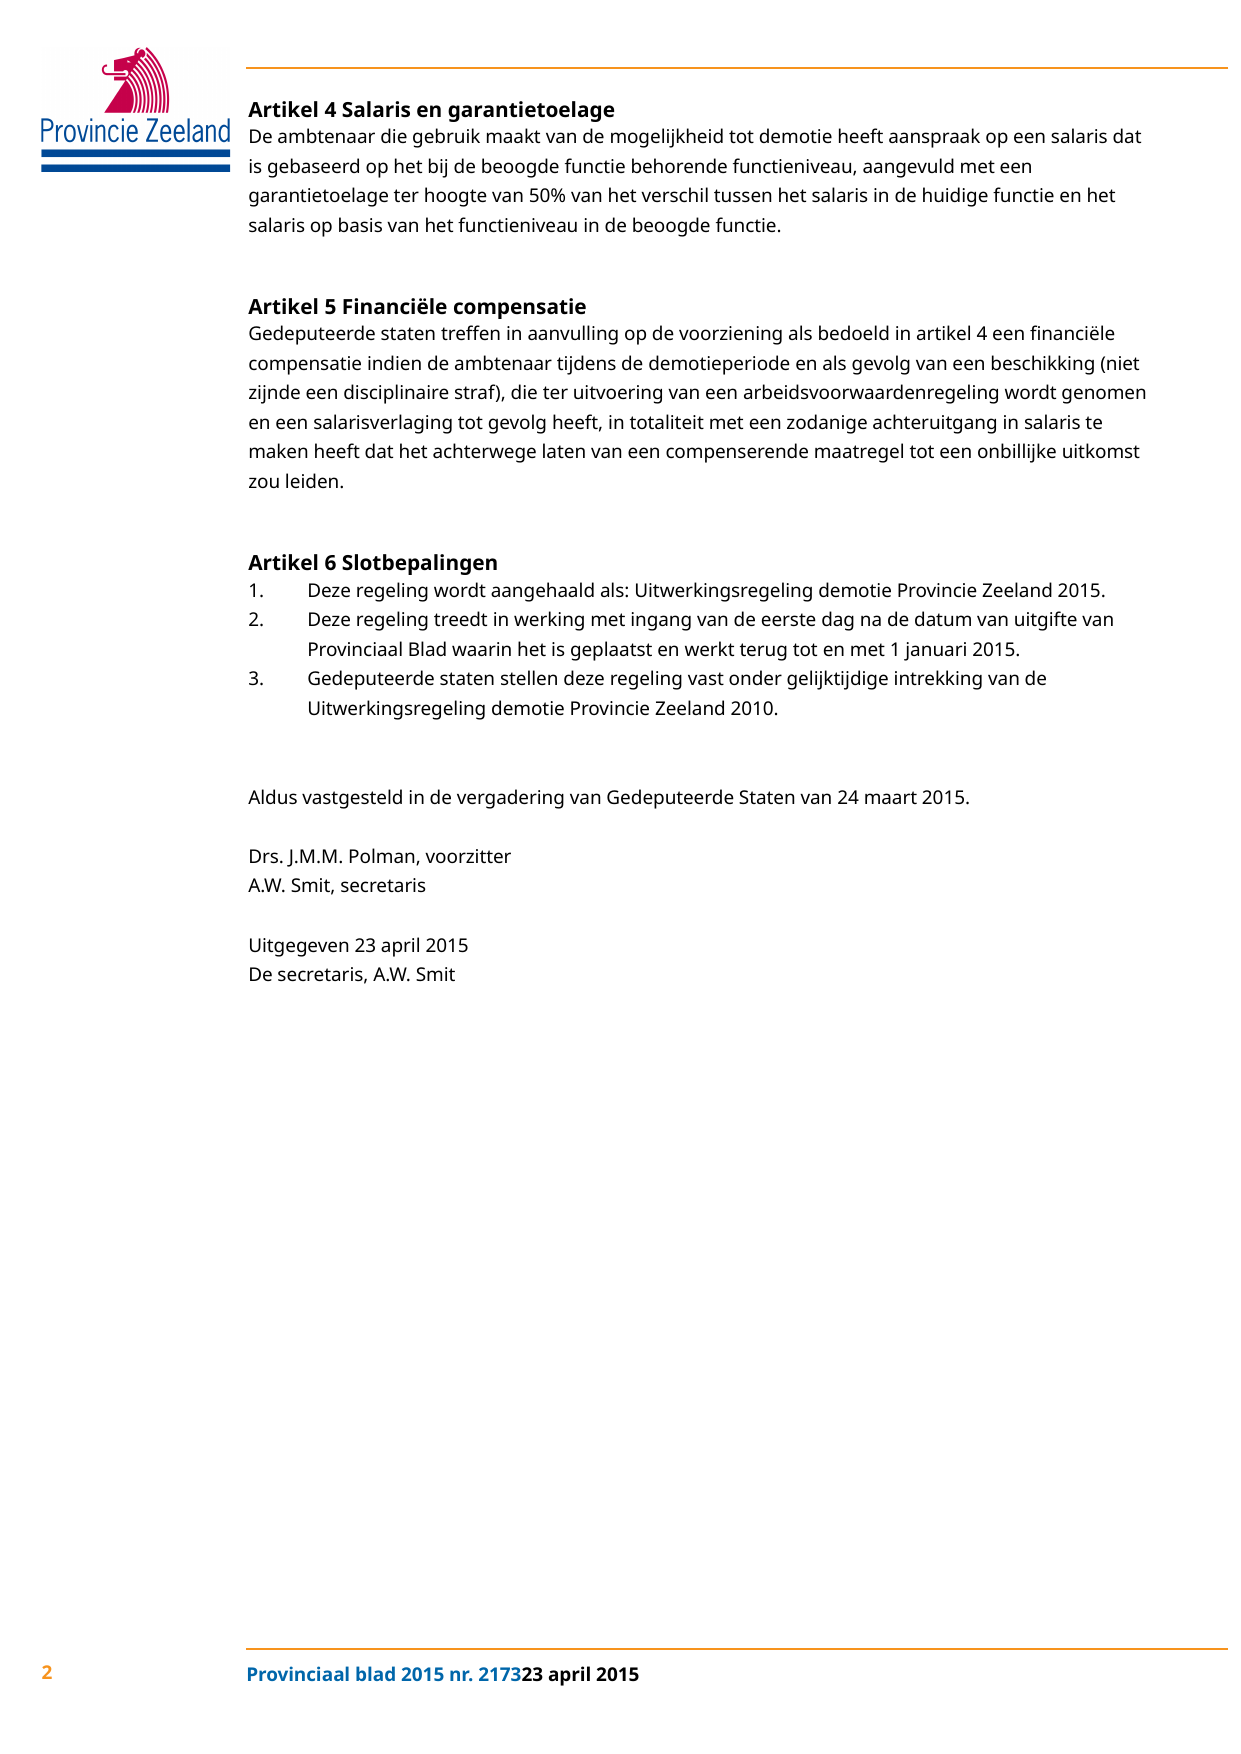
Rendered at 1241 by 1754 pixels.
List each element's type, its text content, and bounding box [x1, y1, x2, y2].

picture [41, 47, 231, 172]
text A.W. Smit, secretaris [248, 873, 1152, 898]
text De secretaris, A.W. Smit [248, 961, 1152, 987]
text Artikel 4 Salaris en garantietoelage [248, 95, 1152, 123]
text De ambtenaar die gebruik maakt van de mogelijkheid tot demotie heeft aanspraak op een salaris dat is gebaseerd op het bij de beoogde functie behorende functieniveau, aangevuld met een garantietoelage ter hoogte van 50% van het verschil tussen het salaris in de huidige functie en het salaris op basis van het functieniveau in de beoogde functie. [248, 123, 1152, 238]
list Deze regeling wordt aangehaald als: Uitwerkingsregeling demotie Provincie Zeeland 2015. [248, 577, 1152, 602]
text Artikel 6 Slotbepalingen [248, 548, 1152, 577]
text Gedeputeerde staten treffen in aanvulling op de voorziening als bedoeld in artikel 4 een financiële compensatie indien de ambtenaar tijdens de demotieperiode en als gevolg van een beschikking (niet zijnde een disciplinaire straf), die ter uitvoering van een arbeidsvoorwaardenregeling wordt genomen en een salarisverlaging tot gevolg heeft, in totaliteit met een zodanige achteruitgang in salaris te maken heeft dat het achterwege laten van een compenserende maatregel tot een onbillijke uitkomst zou leiden. [248, 320, 1152, 494]
list Gedeputeerde staten stellen deze regeling vast onder gelijktijdige intrekking van de Uitwerkingsregeling demotie Provincie Zeeland 2010. [248, 666, 1152, 721]
text Drs. J.M.M. Polman, voorzitter [248, 843, 1152, 869]
list Deze regeling treedt in werking met ingang van de eerste dag na de datum van uitgifte van Provinciaal Blad waarin het is geplaatst en werkt terug tot en met 1 januari 2015. [248, 606, 1152, 662]
text Artikel 5 Financiële compensatie [248, 292, 1152, 320]
text Uitgegeven 23 april 2015 [248, 932, 1152, 957]
text Aldus vastgesteld in de vergadering van Gedeputeerde Staten van 24 maart 2015. [248, 784, 1152, 809]
